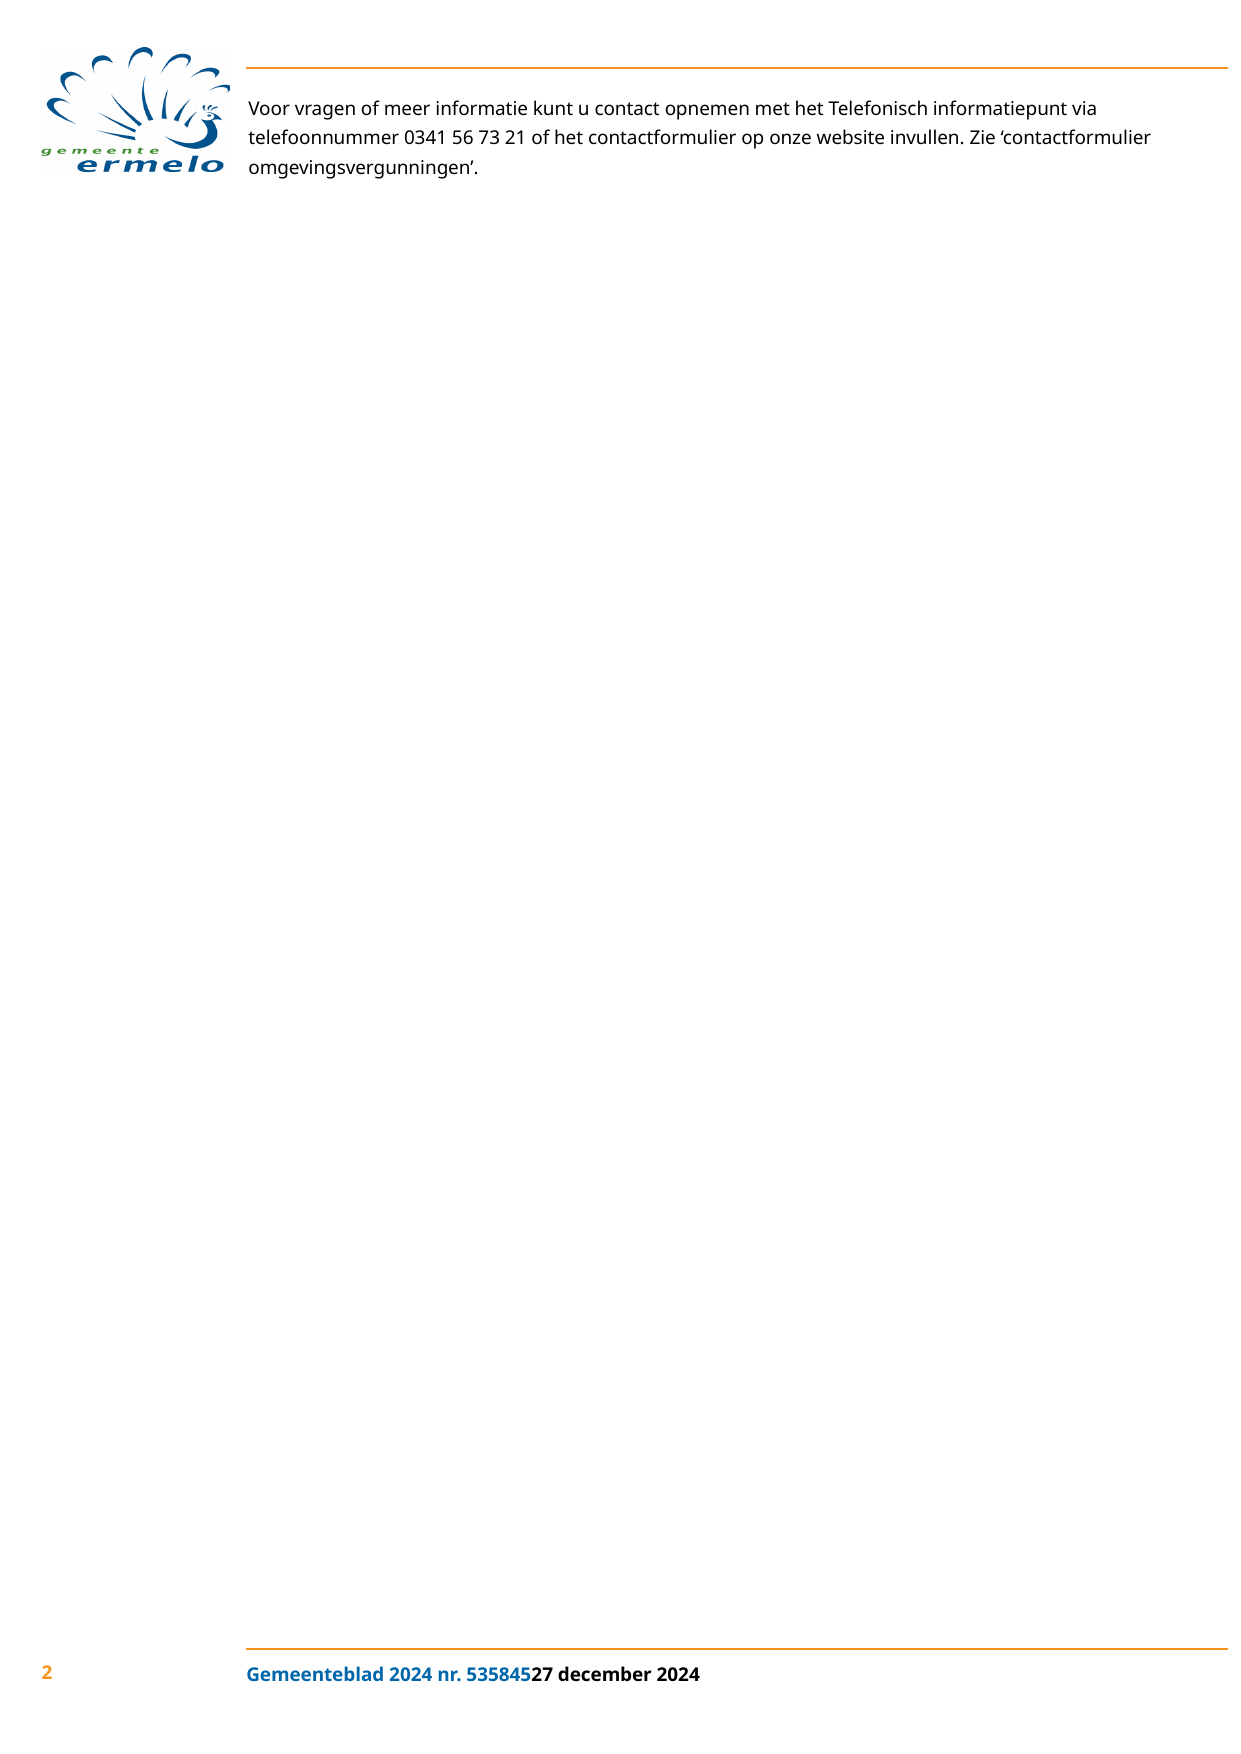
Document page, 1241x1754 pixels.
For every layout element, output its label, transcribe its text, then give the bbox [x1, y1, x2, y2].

picture [41, 47, 231, 172]
text Voor vragen of meer informatie kunt u contact opnemen met het Telefonisch informatiepunt via telefoonnummer 0341 56 73 21 of het contactformulier op onze website invullen. Zie ‘contactformulier omgevingsvergunningen’. [248, 95, 1152, 180]
